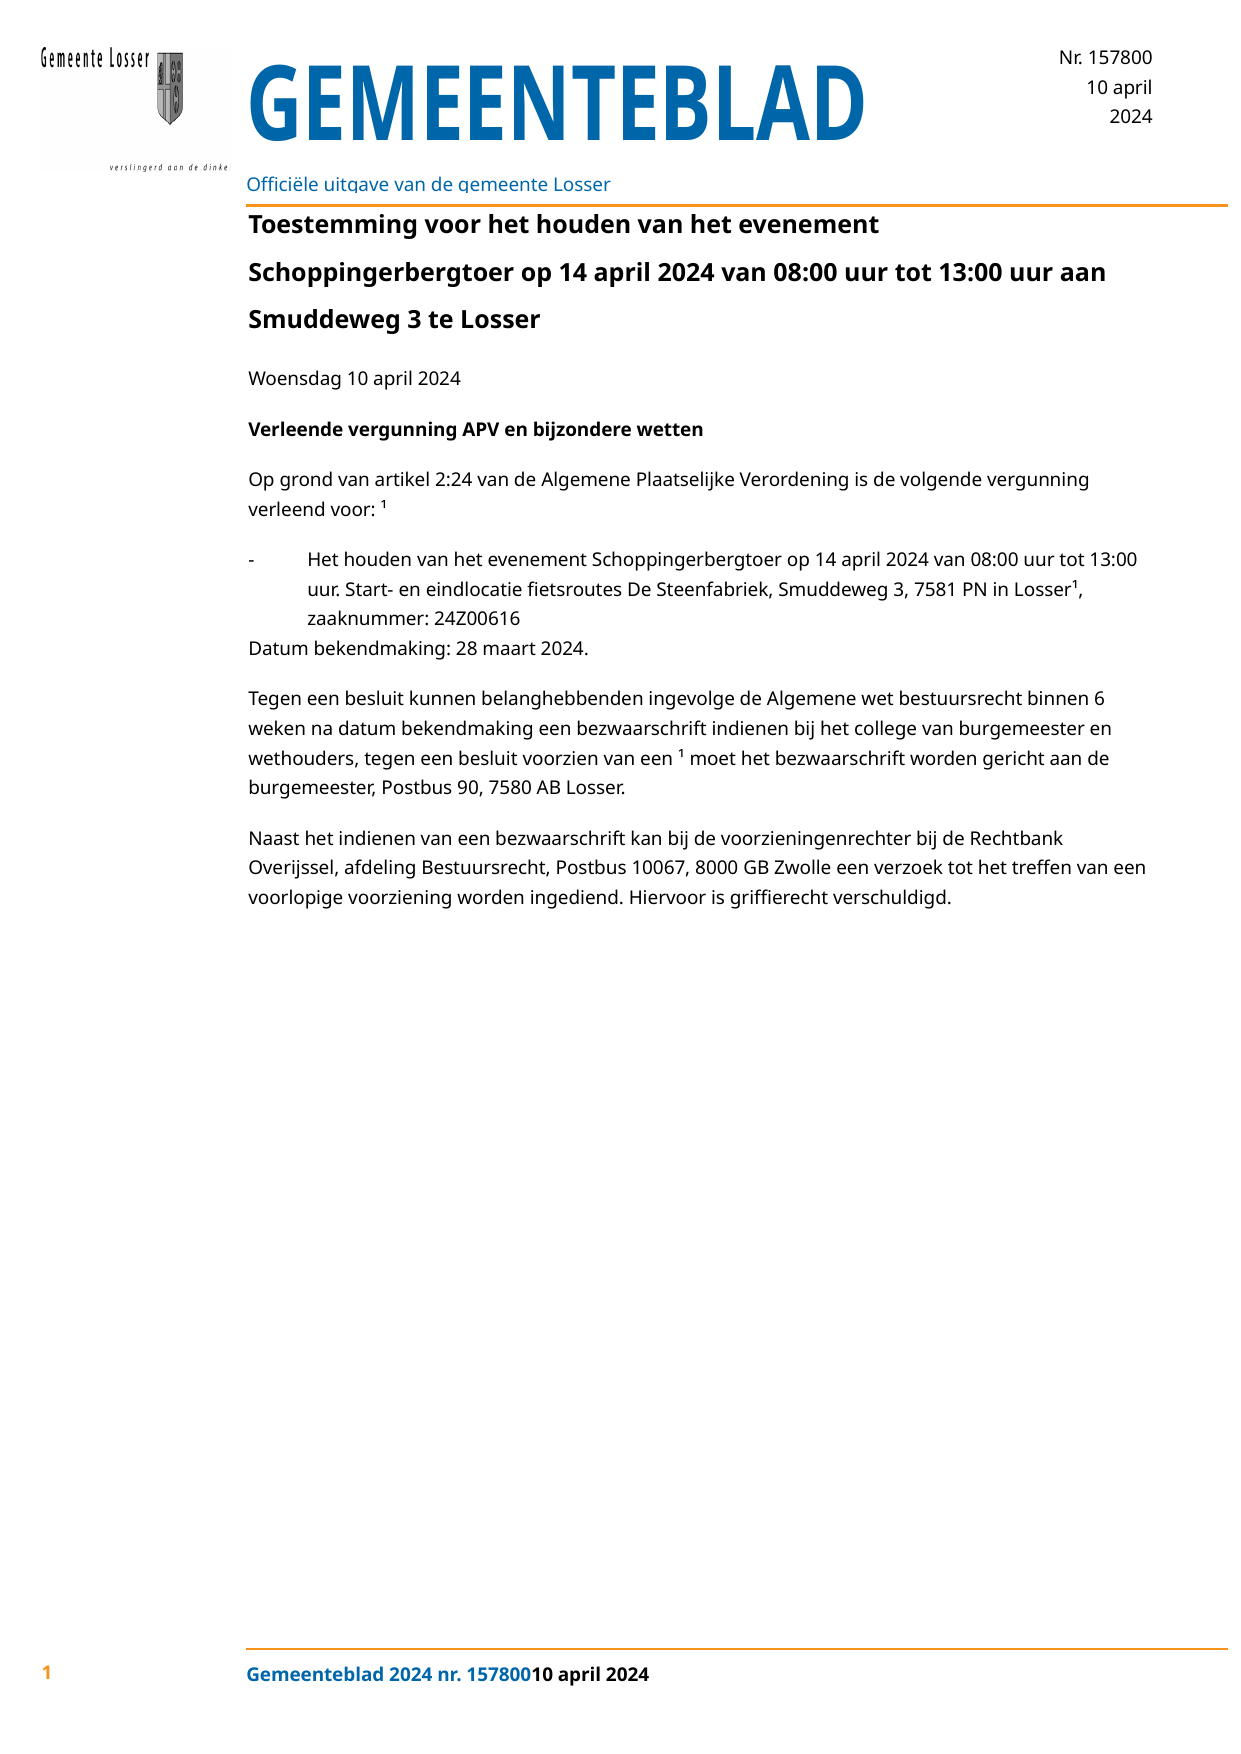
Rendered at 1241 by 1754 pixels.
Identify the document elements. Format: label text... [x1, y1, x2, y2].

text Tegen een besluit kunnen belanghebbenden ingevolge de Algemene wet bestuursrecht binnen 6 weken na datum bekendmaking een bezwaarschrift indienen bij het college van burgemeester en wethouders, tegen een besluit voorzien van een ¹ moet het bezwaarschrift worden gericht aan de burgemeester, Postbus 90, 7580 AB Losser. [248, 686, 1152, 800]
text Verleende vergunning APV en bijzondere wetten [248, 416, 1152, 442]
text Datum bekendmaking: 28 maart 2024. [248, 635, 1152, 661]
list Het houden van het evenement Schoppingerbergtoer op 14 april 2024 van 08:00 uur tot 13:00 uur. Start- en eindlocatie fietsroutes De Steenfabriek, Smuddeweg 3, 7581 PN in Losser¹, zaaknummer: 24Z00616 [248, 546, 1152, 631]
text Op grond van artikel 2:24 van de Algemene Plaatselijke Verordening is de volgende vergunning verleend voor: ¹ [248, 466, 1152, 522]
picture [41, 47, 231, 172]
text Woensdag 10 april 2024 [248, 366, 1152, 391]
text Naast het indienen van een bezwaarschrift kan bij de voorzieningenrechter bij de Rechtbank Overijssel, afdeling Bestuursrecht, Postbus 10067, 8000 GB Zwolle een verzoek tot het treffen van een voorlopige voorziening worden ingediend. Hiervoor is griffierecht verschuldigd. [248, 825, 1152, 909]
text Toestemming voor het houden van het evenement Schoppingerbergtoer op 14 april 2024 van 08:00 uur tot 13:00 uur aan Smuddeweg 3 te Losser [248, 207, 1152, 336]
